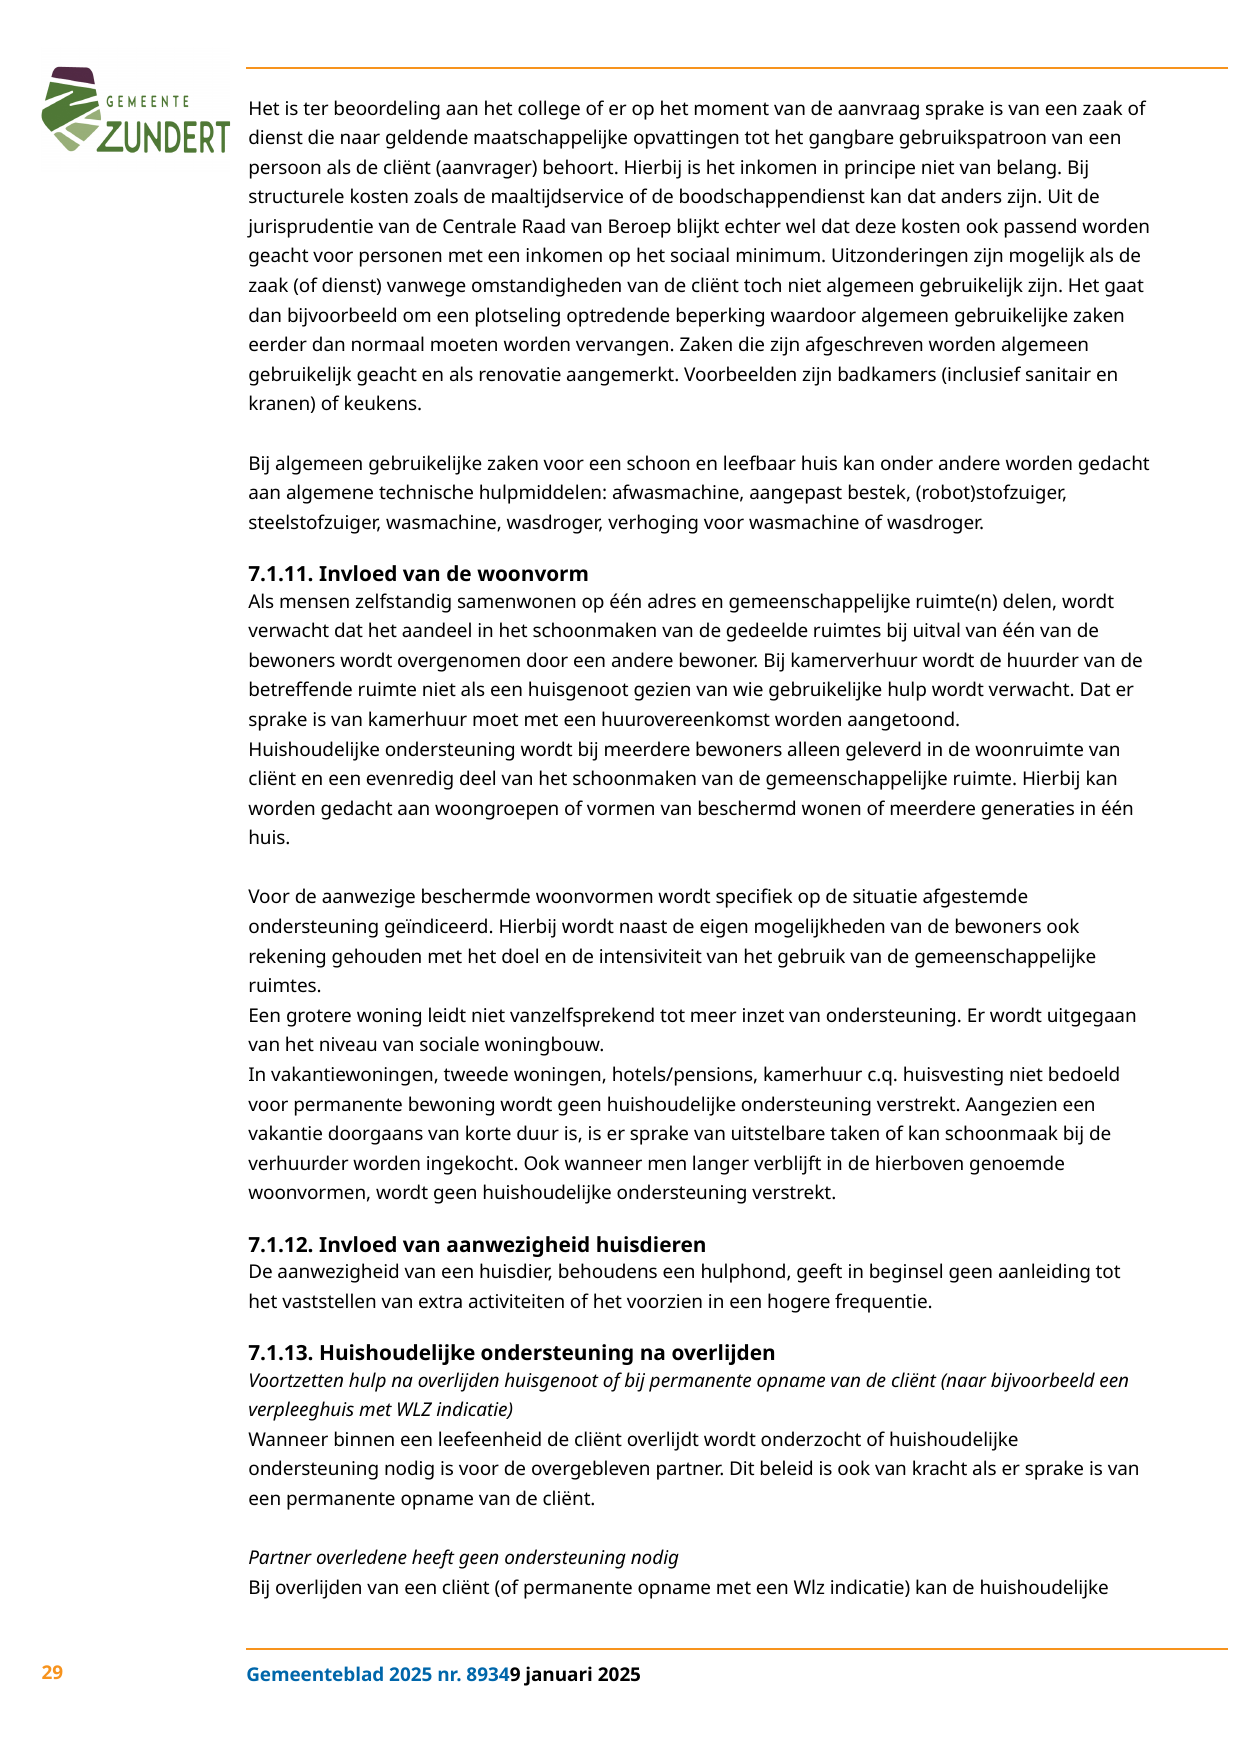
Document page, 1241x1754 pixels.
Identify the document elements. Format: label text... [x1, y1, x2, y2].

text Als mensen zelfstandig samenwonen op één adres en gemeenschappelijke ruimte(n) delen, wordt verwacht dat het aandeel in het schoonmaken van de gedeelde ruimtes bij uitval van één van de bewoners wordt overgenomen door een andere bewoner. Bij kamerverhuur wordt de huurder van de betreffende ruimte niet als een huisgenoot gezien van wie gebruikelijke hulp wordt verwacht. Dat er sprake is van kamerhuur moet met een huurovereenkomst worden aangetoond. [248, 588, 1152, 732]
text Bij overlijden van een cliënt (of permanente opname met een Wlz indicatie) kan de huishoudelijke [248, 1574, 1152, 1599]
text 7.1.11. Invloed van de woonvorm [248, 559, 1152, 588]
text Huishoudelijke ondersteuning wordt bij meerdere bewoners alleen geleverd in de woonruimte van cliënt en een evenredig deel van het schoonmaken van de gemeenschappelijke ruimte. Hierbij kan worden gedacht aan woongroepen of vormen van beschermd wonen of meerdere generaties in één huis. [248, 736, 1152, 850]
text Het is ter beoordeling aan het college of er op het moment van de aanvraag sprake is van een zaak of dienst die naar geldende maatschappelijke opvattingen tot het gangbare gebruikspatroon van een persoon als de cliënt (aanvrager) behoort. Hierbij is het inkomen in principe niet van belang. Bij structurele kosten zoals de maaltijdservice of de boodschappendienst kan dat anders zijn. Uit de jurisprudentie van de Centrale Raad van Beroep blijkt echter wel dat deze kosten ook passend worden geacht voor personen met een inkomen op het sociaal minimum. Uitzonderingen zijn mogelijk als de zaak (of dienst) vanwege omstandigheden van de cliënt toch niet algemeen gebruikelijk zijn. Het gaat dan bijvoorbeeld om een plotseling optredende beperking waardoor algemeen gebruikelijke zaken eerder dan normaal moeten worden vervangen. Zaken die zijn afgeschreven worden algemeen gebruikelijk geacht en als renovatie aangemerkt. Voorbeelden zijn badkamers (inclusief sanitair en kranen) of keukens. [248, 95, 1152, 416]
text In vakantiewoningen, tweede woningen, hotels/pensions, kamerhuur c.q. huisvesting niet bedoeld voor permanente bewoning wordt geen huishoudelijke ondersteuning verstrekt. Aangezien een vakantie doorgaans van korte duur is, is er sprake van uitstelbare taken of kan schoonmaak bij de verhuurder worden ingekocht. Ook wanneer men langer verblijft in de hierboven genoemde woonvormen, wordt geen huishoudelijke ondersteuning verstrekt. [248, 1061, 1152, 1205]
text De aanwezigheid van een huisdier, behoudens een hulphond, geeft in beginsel geen aanleiding tot het vaststellen van extra activiteiten of het voorzien in een hogere frequentie. [248, 1258, 1152, 1314]
text Wanneer binnen een leefeenheid de cliënt overlijdt wordt onderzocht of huishoudelijke ondersteuning nodig is voor de overgebleven partner. Dit beleid is ook van kracht als er sprake is van een permanente opname van de cliënt. [248, 1426, 1152, 1511]
text 7.1.12. Invloed van aanwezigheid huisdieren [248, 1230, 1152, 1258]
text 7.1.13. Huishoudelijke ondersteuning na overlijden [248, 1338, 1152, 1367]
picture [41, 47, 231, 172]
text Voor de aanwezige beschermde woonvormen wordt specifiek op de situatie afgestemde ondersteuning geïndiceerd. Hierbij wordt naast de eigen mogelijkheden van de bewoners ook rekening gehouden met het doel en de intensiviteit van het gebruik van de gemeenschappelijke ruimtes. [248, 884, 1152, 998]
text Bij algemeen gebruikelijke zaken voor een schoon en leefbaar huis kan onder andere worden gedacht aan algemene technische hulpmiddelen: afwasmachine, aangepast bestek, (robot)stofzuiger, steelstofzuiger, wasmachine, wasdroger, verhoging voor wasmachine of wasdroger. [248, 450, 1152, 535]
text Partner overledene heeft geen ondersteuning nodig [248, 1544, 1152, 1570]
text Voortzetten hulp na overlijden huisgenoot of bij permanente opname van de cliënt (naar bijvoorbeeld een verpleeghuis met WLZ indicatie) [248, 1367, 1152, 1422]
text Een grotere woning leidt niet vanzelfsprekend tot meer inzet van ondersteuning. Er wordt uitgegaan van het niveau van sociale woningbouw. [248, 1002, 1152, 1057]
